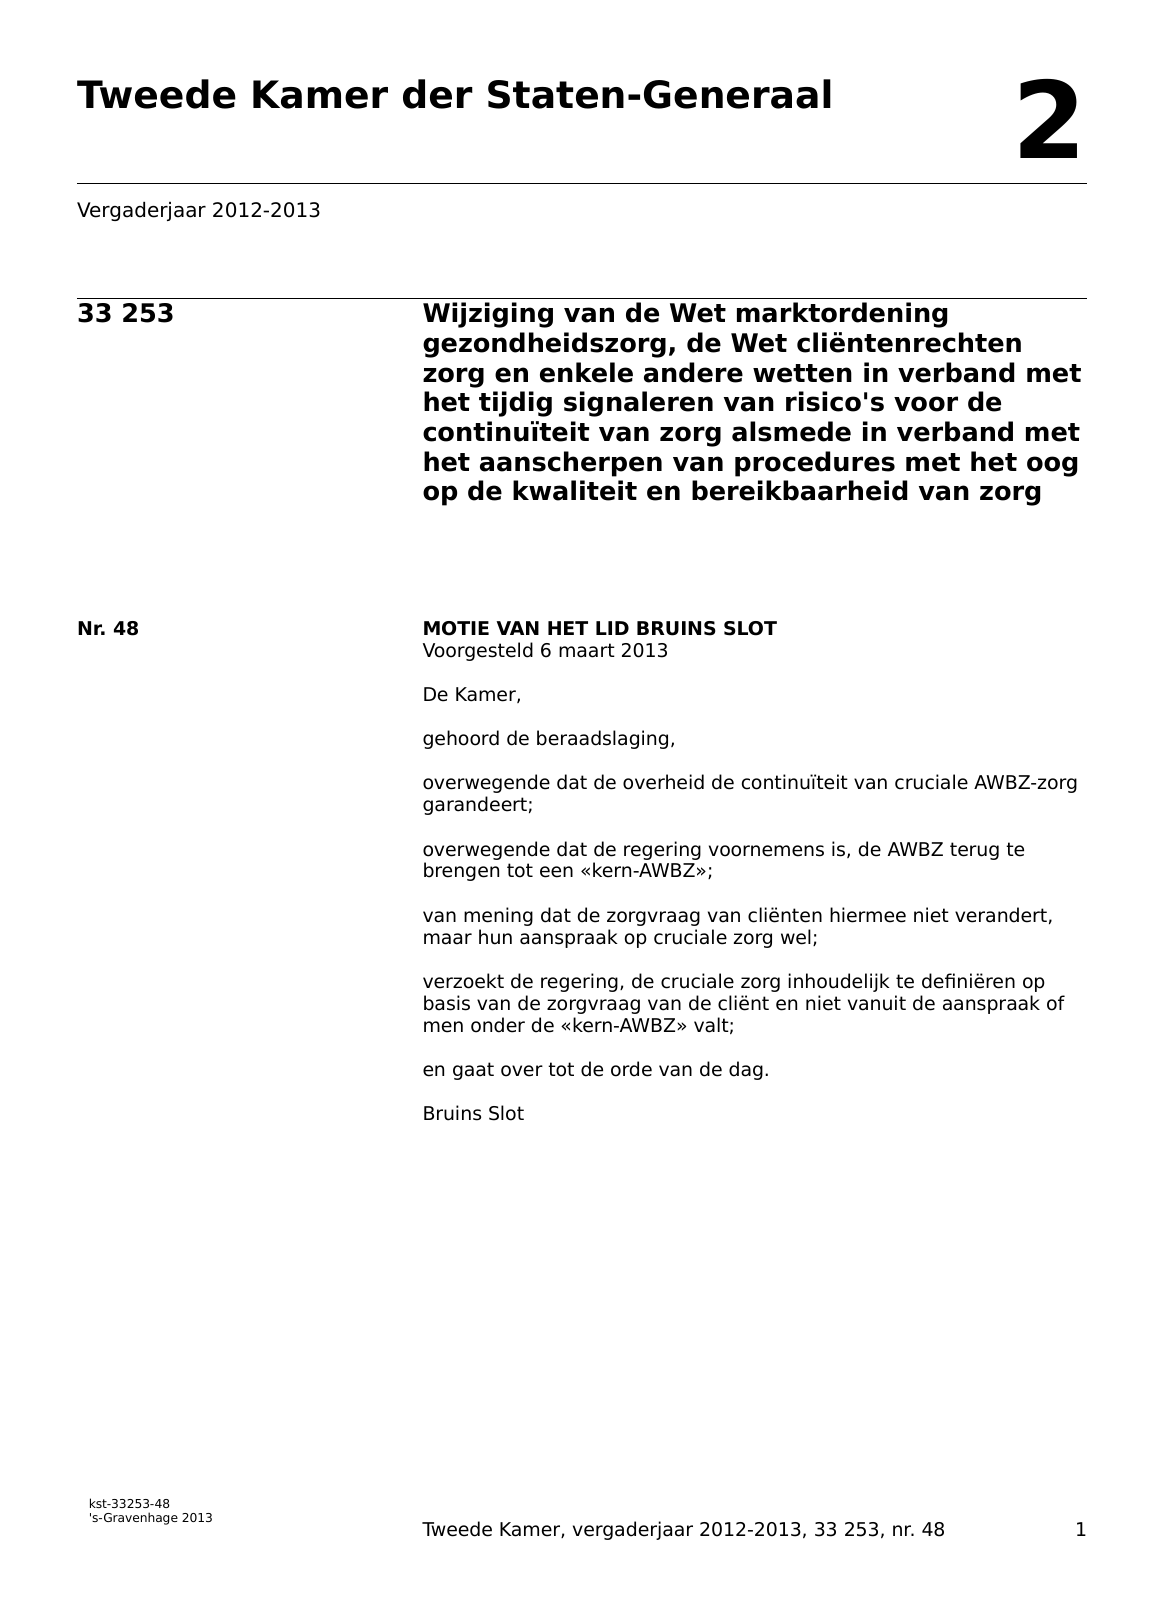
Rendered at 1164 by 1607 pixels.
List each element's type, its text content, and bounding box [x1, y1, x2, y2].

text 's-Gravenhage 2013 [88, 1511, 323, 1525]
table_header Tweede Kamer der Staten-Generaal [77, 59, 886, 183]
text verzoekt de regering, de cruciale zorg inhoudelijk te definiëren op basis van de zorgvraag van de cliënt en niet vanuit de aanspraak of men onder de «kern-AWBZ» valt; [422, 971, 1087, 1037]
text en gaat over tot de orde van de dag. [422, 1059, 1087, 1081]
text van mening dat de zorgvraag van cliënten hiermee niet verandert, maar hun aanspraak op cruciale zorg wel; [422, 904, 1087, 948]
subtitle 33 253 Wijziging van de Wet marktordening gezondheidszorg, de Wet cliëntenrechten zorg en enkele andere wetten in verband met het tijdig signaleren van risico's voor de continuïteit van zorg alsmede in verband met het aanscherpen van procedures met het oog op de kwaliteit en bereikbaarheid van zorg [77, 299, 1087, 507]
text overwegende dat de overheid de continuïteit van cruciale AWBZ-zorg garandeert; [422, 772, 1087, 816]
text gehoord de beraadslaging, [422, 728, 1087, 750]
text Bruins Slot [422, 1103, 1087, 1125]
subtitle Nr. 48 MOTIE VAN HET LID BRUINS SLOT [77, 618, 1087, 640]
text kst-33253-48 [88, 1497, 323, 1511]
text De Kamer, [422, 684, 1087, 706]
table_cell Vergaderjaar 2012-2013 [77, 184, 1087, 298]
table_header 2 [886, 59, 1087, 183]
text overwegende dat de regering voornemens is, de AWBZ terug te brengen tot een «kern-AWBZ»; [422, 838, 1087, 882]
text Voorgesteld 6 maart 2013 [422, 640, 1087, 662]
